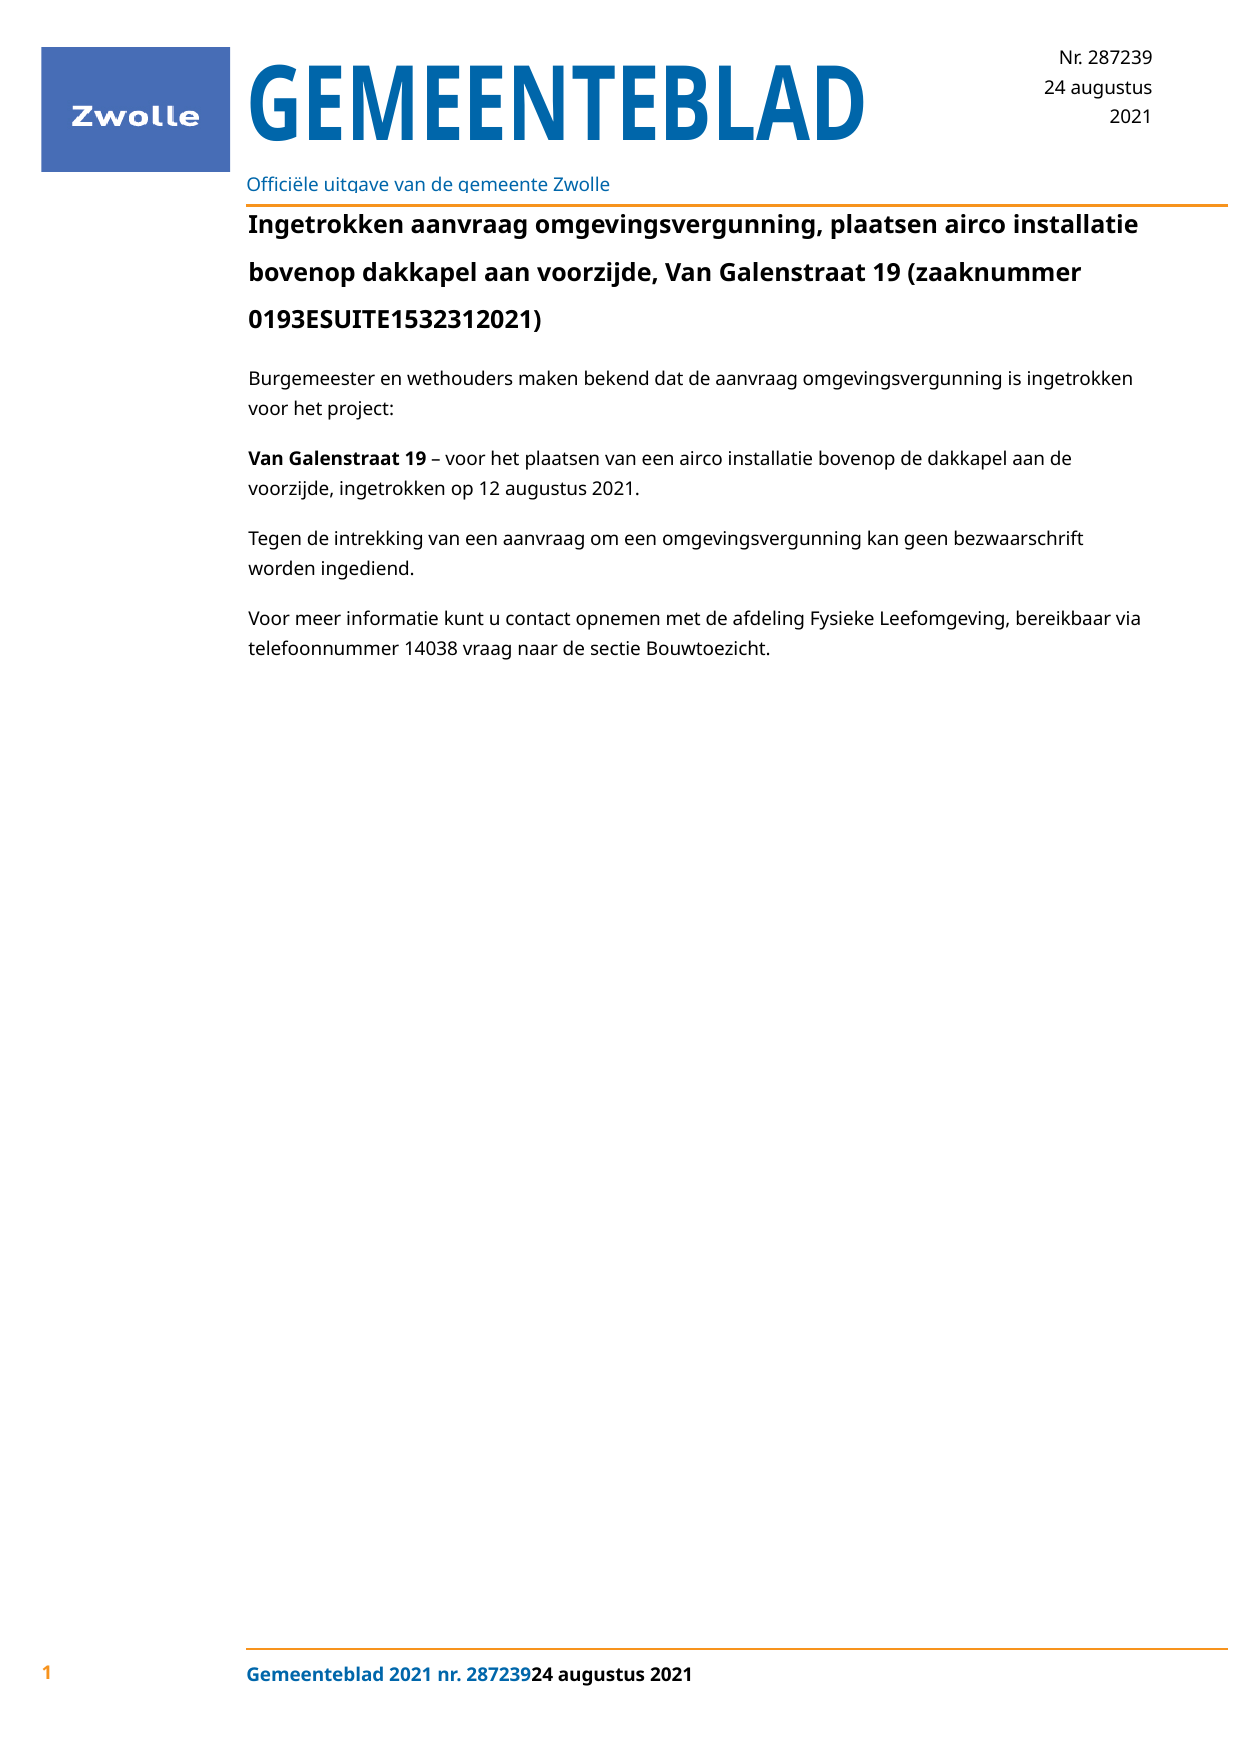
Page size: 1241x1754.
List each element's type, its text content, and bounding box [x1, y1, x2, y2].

text Voor meer informatie kunt u contact opnemen met de afdeling Fysieke Leefomgeving, bereikbaar via telefoonnummer 14038 vraag naar de sectie Bouwtoezicht. [248, 606, 1152, 661]
text Ingetrokken aanvraag omgevingsvergunning, plaatsen airco installatie bovenop dakkapel aan voorzijde, Van Galenstraat 19 (zaaknummer 0193ESUITE1532312021) [248, 207, 1152, 336]
text Burgemeester en wethouders maken bekend dat de aanvraag omgevingsvergunning is ingetrokken voor het project: [248, 366, 1152, 421]
text Van Galenstraat 19 – voor het plaatsen van een airco installatie bovenop de dakkapel aan de voorzijde, ingetrokken op 12 augustus 2021. [248, 446, 1152, 501]
text Tegen de intrekking van een aanvraag om een omgevingsvergunning kan geen bezwaarschrift worden ingediend. [248, 526, 1152, 581]
picture [41, 47, 231, 172]
